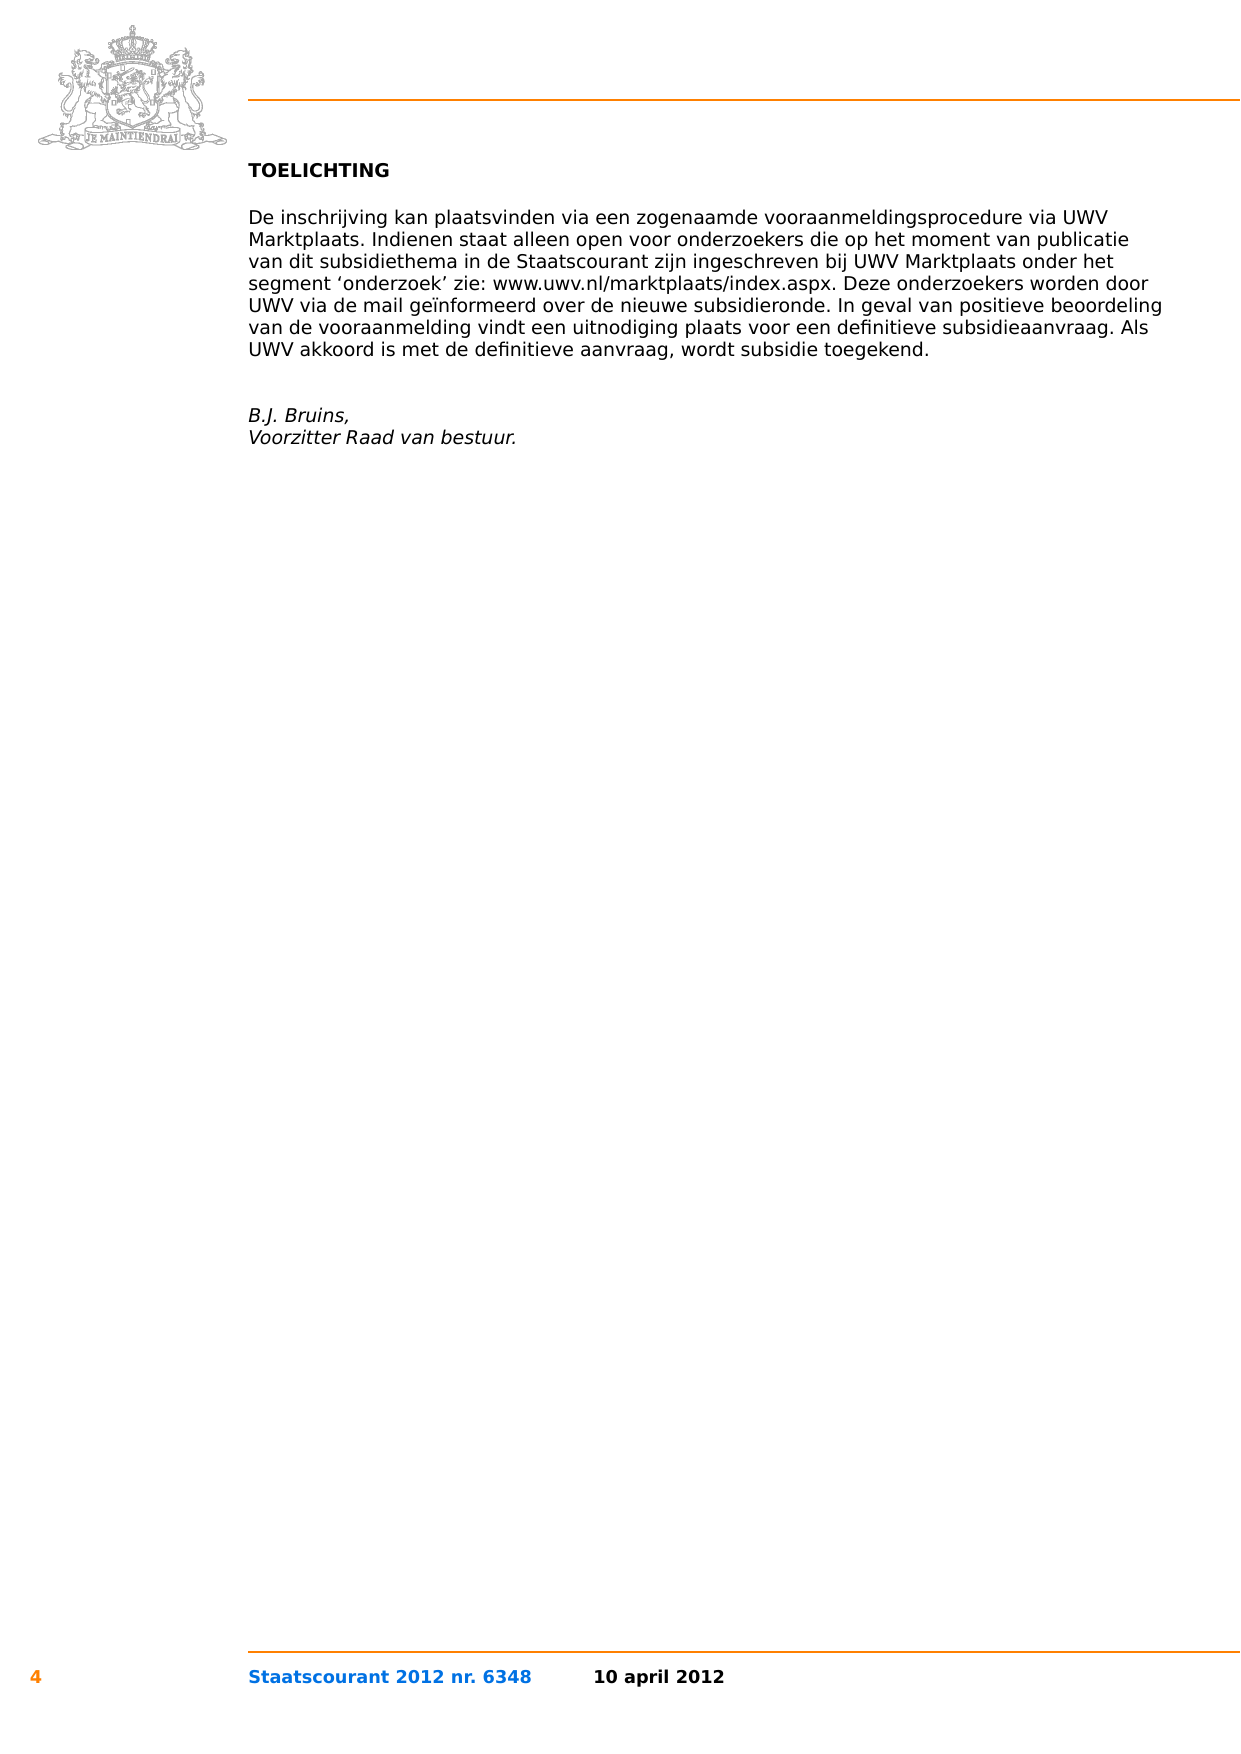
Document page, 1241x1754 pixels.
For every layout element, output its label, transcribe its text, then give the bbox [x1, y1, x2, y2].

text B.J. Bruins, Voorzitter Raad van bestuur. [248, 383, 1163, 448]
subtitle TOELICHTING [248, 160, 1163, 182]
text De inschrijving kan plaatsvinden via een zogenaamde vooraanmeldingsprocedure via UWV Marktplaats. Indienen staat alleen open voor onderzoekers die op het moment van publicatie van dit subsidiethema in de Staatscourant zijn ingeschreven bij UWV Marktplaats onder het segment ‘onderzoek’ zie: www.uwv.nl/marktplaats/index.aspx. Deze onderzoekers worden door UWV via de mail geïnformeerd over de nieuwe subsidieronde. In geval van positieve beoordeling van de vooraanmelding vindt een uitnodiging plaats voor een definitieve subsidieaanvraag. Als UWV akkoord is met de definitieve aanvraag, wordt subsidie toegekend. [248, 207, 1163, 361]
picture [38, 25, 227, 150]
